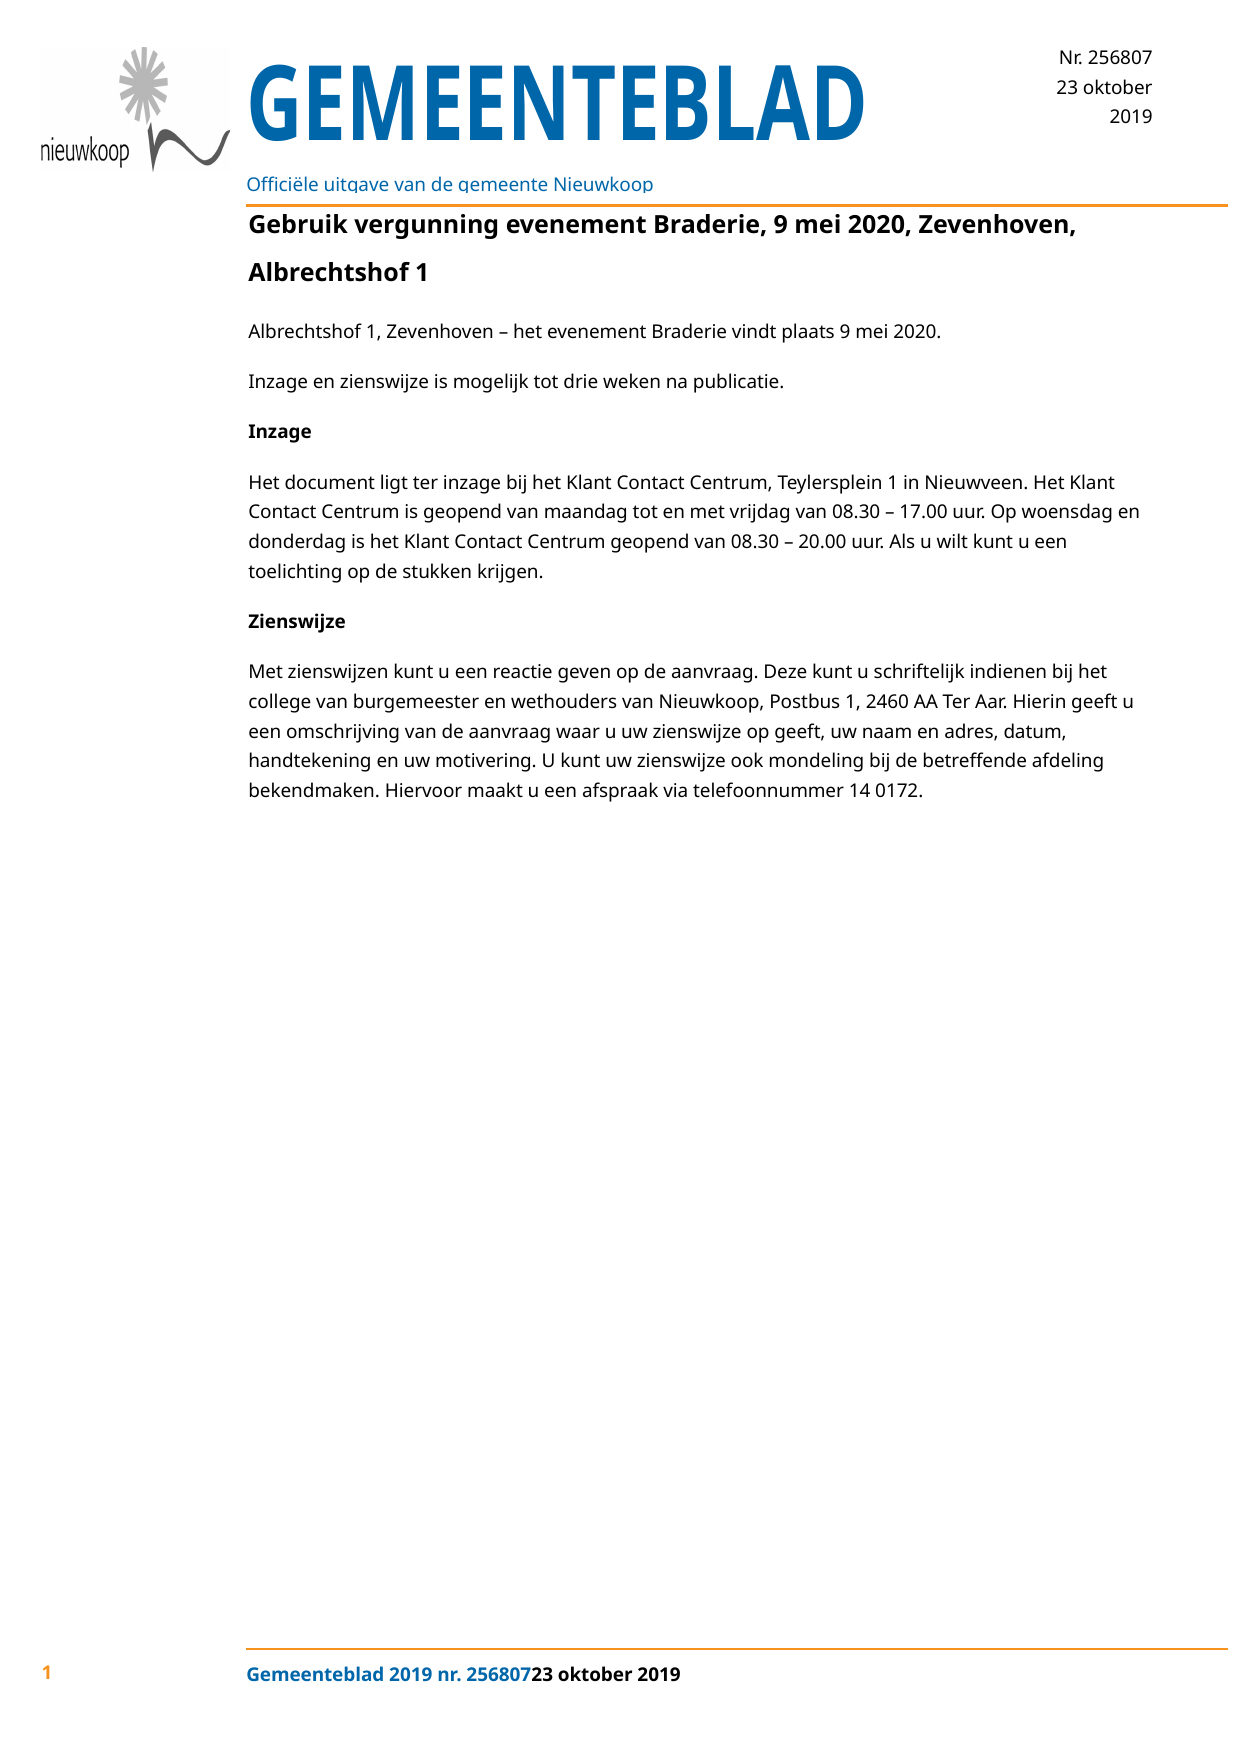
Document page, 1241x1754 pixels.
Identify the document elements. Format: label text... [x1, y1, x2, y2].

picture [41, 47, 231, 172]
text Zienswijze [248, 608, 1152, 634]
text Albrechtshof 1, Zevenhoven – het evenement Braderie vindt plaats 9 mei 2020. [248, 318, 1152, 344]
text Inzage [248, 419, 1152, 444]
text Het document ligt ter inzage bij het Klant Contact Centrum, Teylersplein 1 in Nieuwveen. Het Klant Contact Centrum is geopend van maandag tot en met vrijdag van 08.30 – 17.00 uur. Op woensdag en donderdag is het Klant Contact Centrum geopend van 08.30 – 20.00 uur. Als u wilt kunt u een toelichting op de stukken krijgen. [248, 469, 1152, 584]
text Gebruik vergunning evenement Braderie, 9 mei 2020, Zevenhoven, Albrechtshof 1 [248, 207, 1152, 288]
text Met zienswijzen kunt u een reactie geven op de aanvraag. Deze kunt u schriftelijk indienen bij het college van burgemeester en wethouders van Nieuwkoop, Postbus 1, 2460 AA Ter Aar. Hierin geeft u een omschrijving van de aanvraag waar u uw zienswijze op geeft, uw naam en adres, datum, handtekening en uw motivering. U kunt uw zienswijze ook mondeling bij de betreffende afdeling bekendmaken. Hiervoor maakt u een afspraak via telefoonnummer 14 0172. [248, 659, 1152, 803]
text Inzage en zienswijze is mogelijk tot drie weken na publicatie. [248, 368, 1152, 394]
